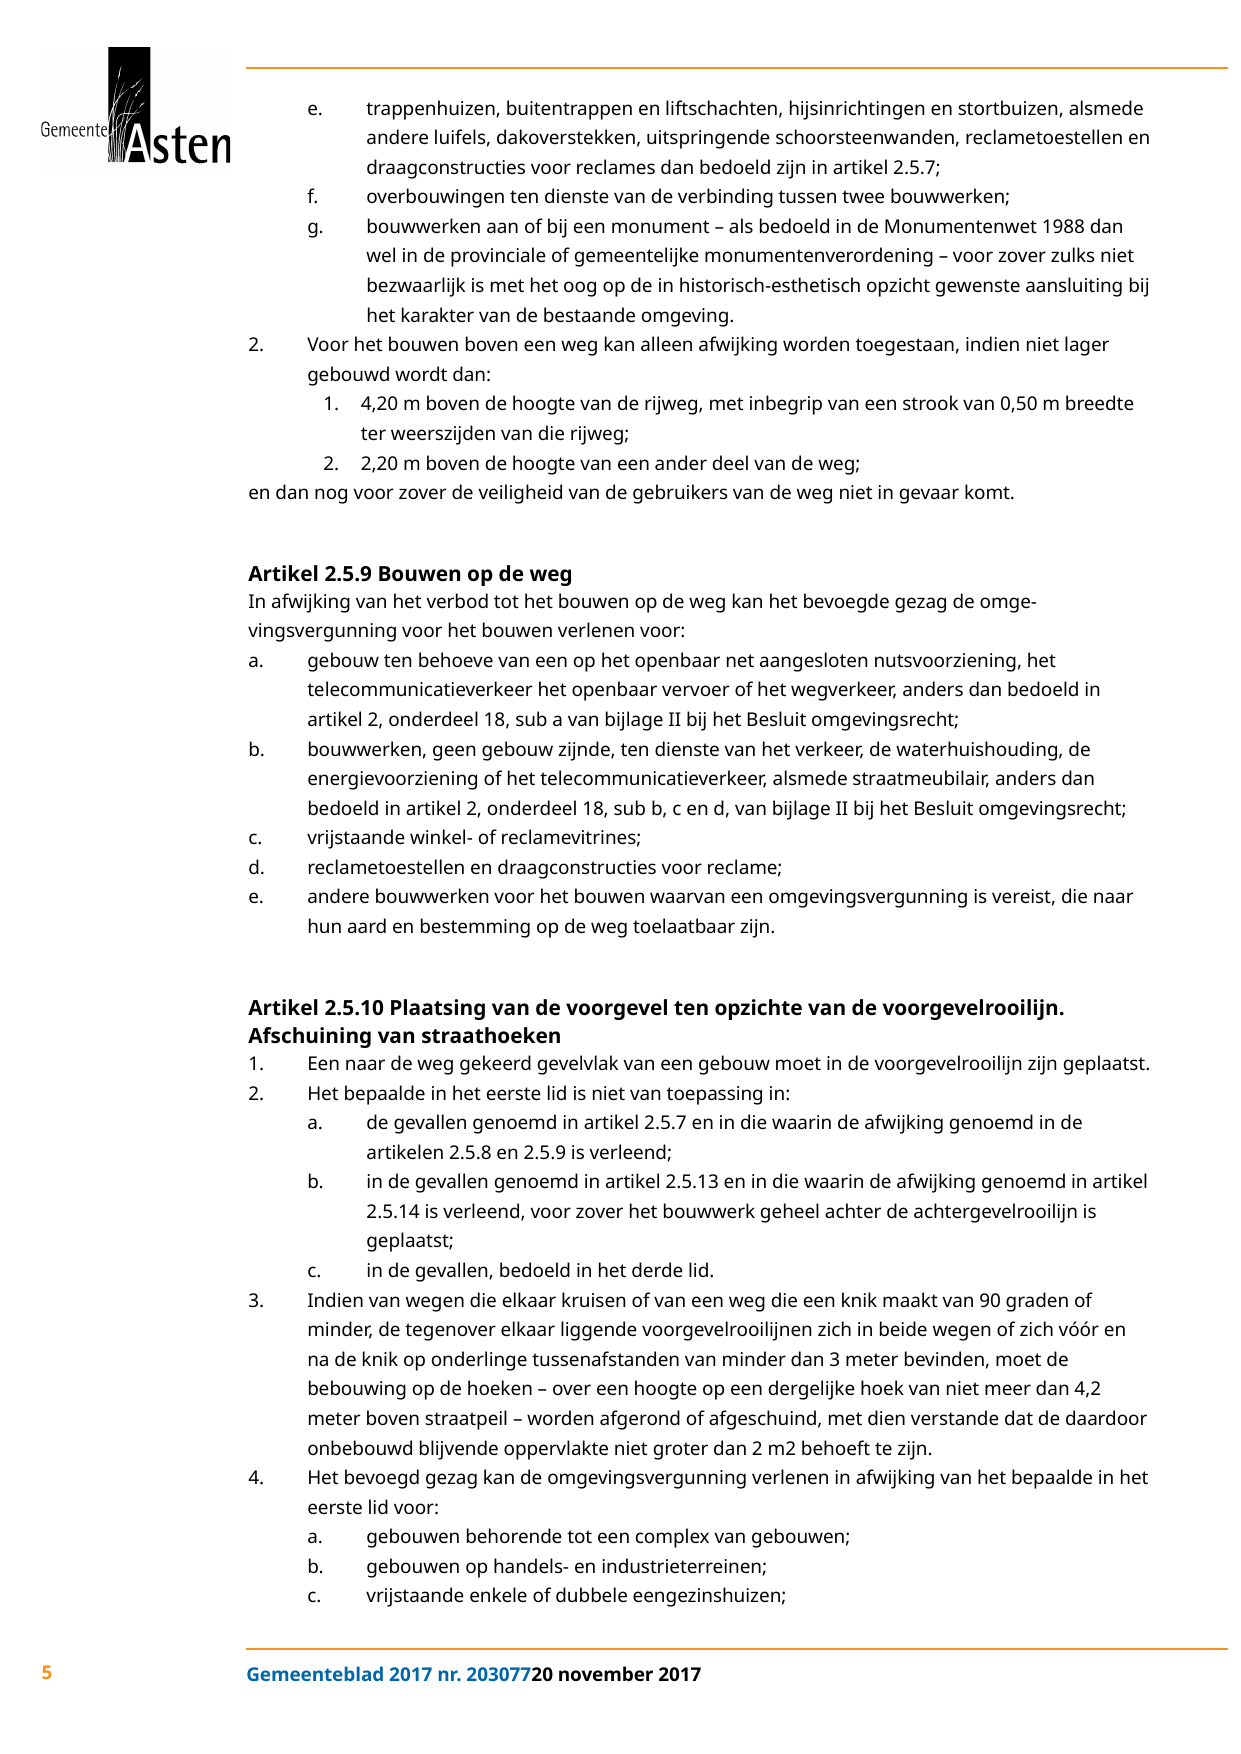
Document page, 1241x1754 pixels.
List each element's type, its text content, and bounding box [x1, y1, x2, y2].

list de gevallen genoemd in artikel 2.5.7 en in die waarin de afwijking genoemd in de artikelen 2.5.8 en 2.5.9 is verleend; [307, 1109, 1152, 1164]
list 4,20 m boven de hoogte van de rijweg, met inbegrip van een strook van 0,50 m breedte ter weerszijden van die rijweg; [323, 391, 1152, 446]
list reclametoestellen en draagconstructies voor reclame; [248, 854, 1152, 880]
list in de gevallen, bedoeld in het derde lid. [307, 1257, 1152, 1283]
list vrijstaande winkel- of reclamevitrines; [248, 824, 1152, 850]
list bouwwerken, geen gebouw zijnde, ten dienste van het verkeer, de waterhuishouding, de energievoorziening of het telecommunicatieverkeer, alsmede straatmeubilair, anders dan bedoeld in artikel 2, onderdeel 18, sub b, c en d, van bijlage II bij het Besluit omgevingsrecht; [248, 736, 1152, 821]
list bouwwerken aan of bij een monument – als bedoeld in de Monumentenwet 1988 dan wel in de provinciale of gemeentelijke monumentenverordening – voor zover zulks niet bezwaarlijk is met het oog op de in historisch-esthetisch opzicht gewenste aansluiting bij het karakter van de bestaande omgeving. [307, 213, 1152, 328]
list trappenhuizen, buitentrappen en liftschachten, hijsinrichtingen en stortbuizen, alsmede andere luifels, dakoverstekken, uitspringende schoorsteenwanden, reclametoestellen en draagconstructies voor reclames dan bedoeld zijn in artikel 2.5.7; [307, 95, 1152, 180]
list in de gevallen genoemd in artikel 2.5.13 en in die waarin de afwijking genoemd in artikel 2.5.14 is verleend, voor zover het bouwwerk geheel achter de achtergevelrooilijn is geplaatst; [307, 1168, 1152, 1253]
list gebouwen op handels- en industrieterreinen; [307, 1553, 1152, 1579]
list vrijstaande enkele of dubbele eengezinshuizen; [307, 1583, 1152, 1608]
picture [41, 47, 231, 172]
text en dan nog voor zover de veiligheid van de gebruikers van de weg niet in gevaar komt. [248, 479, 1152, 505]
text Artikel 2.5.10 Plaatsing van de voorgevel ten opzichte van de voorgevelrooilijn. Afschuining van straathoeken [248, 993, 1152, 1050]
list andere bouwwerken voor het bouwen waarvan een omgevingsvergunning is vereist, die naar hun aard en bestemming op de weg toelaatbaar zijn. [248, 884, 1152, 939]
list Voor het bouwen boven een weg kan alleen afwijking worden toegestaan, indien niet lager gebouwd wordt dan: [248, 331, 1152, 387]
list overbouwingen ten dienste van de verbinding tussen twee bouwwerken; [307, 183, 1152, 209]
text In afwijking van het verbod tot het bouwen op de weg kan het bevoegde gezag de omge-vingsvergunning voor het bouwen verlenen voor: [248, 588, 1152, 643]
list Een naar de weg gekeerd gevelvlak van een gebouw moet in de voorgevelrooilijn zijn geplaatst. [248, 1050, 1152, 1076]
list gebouwen behorende tot een complex van gebouwen; [307, 1523, 1152, 1549]
list Het bevoegd gezag kan de omgevingsvergunning verlenen in afwijking van het bepaalde in het eerste lid voor: [248, 1464, 1152, 1519]
list Het bepaalde in het eerste lid is niet van toepassing in: [248, 1080, 1152, 1105]
list Indien van wegen die elkaar kruisen of van een weg die een knik maakt van 90 graden of minder, de tegenover elkaar liggende voorgevelrooilijnen zich in beide wegen of zich vóór en na de knik op onderlinge tussenafstanden van minder dan 3 meter bevinden, moet de bebouwing op de hoeken – over een hoogte op een dergelijke hoek van niet meer dan 4,2 meter boven straatpeil – worden afgerond of afgeschuind, met dien verstande dat de daardoor onbebouwd blijvende oppervlakte niet groter dan 2 m2 behoeft te zijn. [248, 1287, 1152, 1460]
list gebouw ten behoeve van een op het openbaar net aangesloten nutsvoorziening, het telecommunicatieverkeer het openbaar vervoer of het wegverkeer, anders dan bedoeld in artikel 2, onderdeel 18, sub a van bijlage II bij het Besluit omgevingsrecht; [248, 647, 1152, 732]
text Artikel 2.5.9 Bouwen op de weg [248, 559, 1152, 588]
list 2,20 m boven de hoogte van een ander deel van de weg; [323, 450, 1152, 476]
